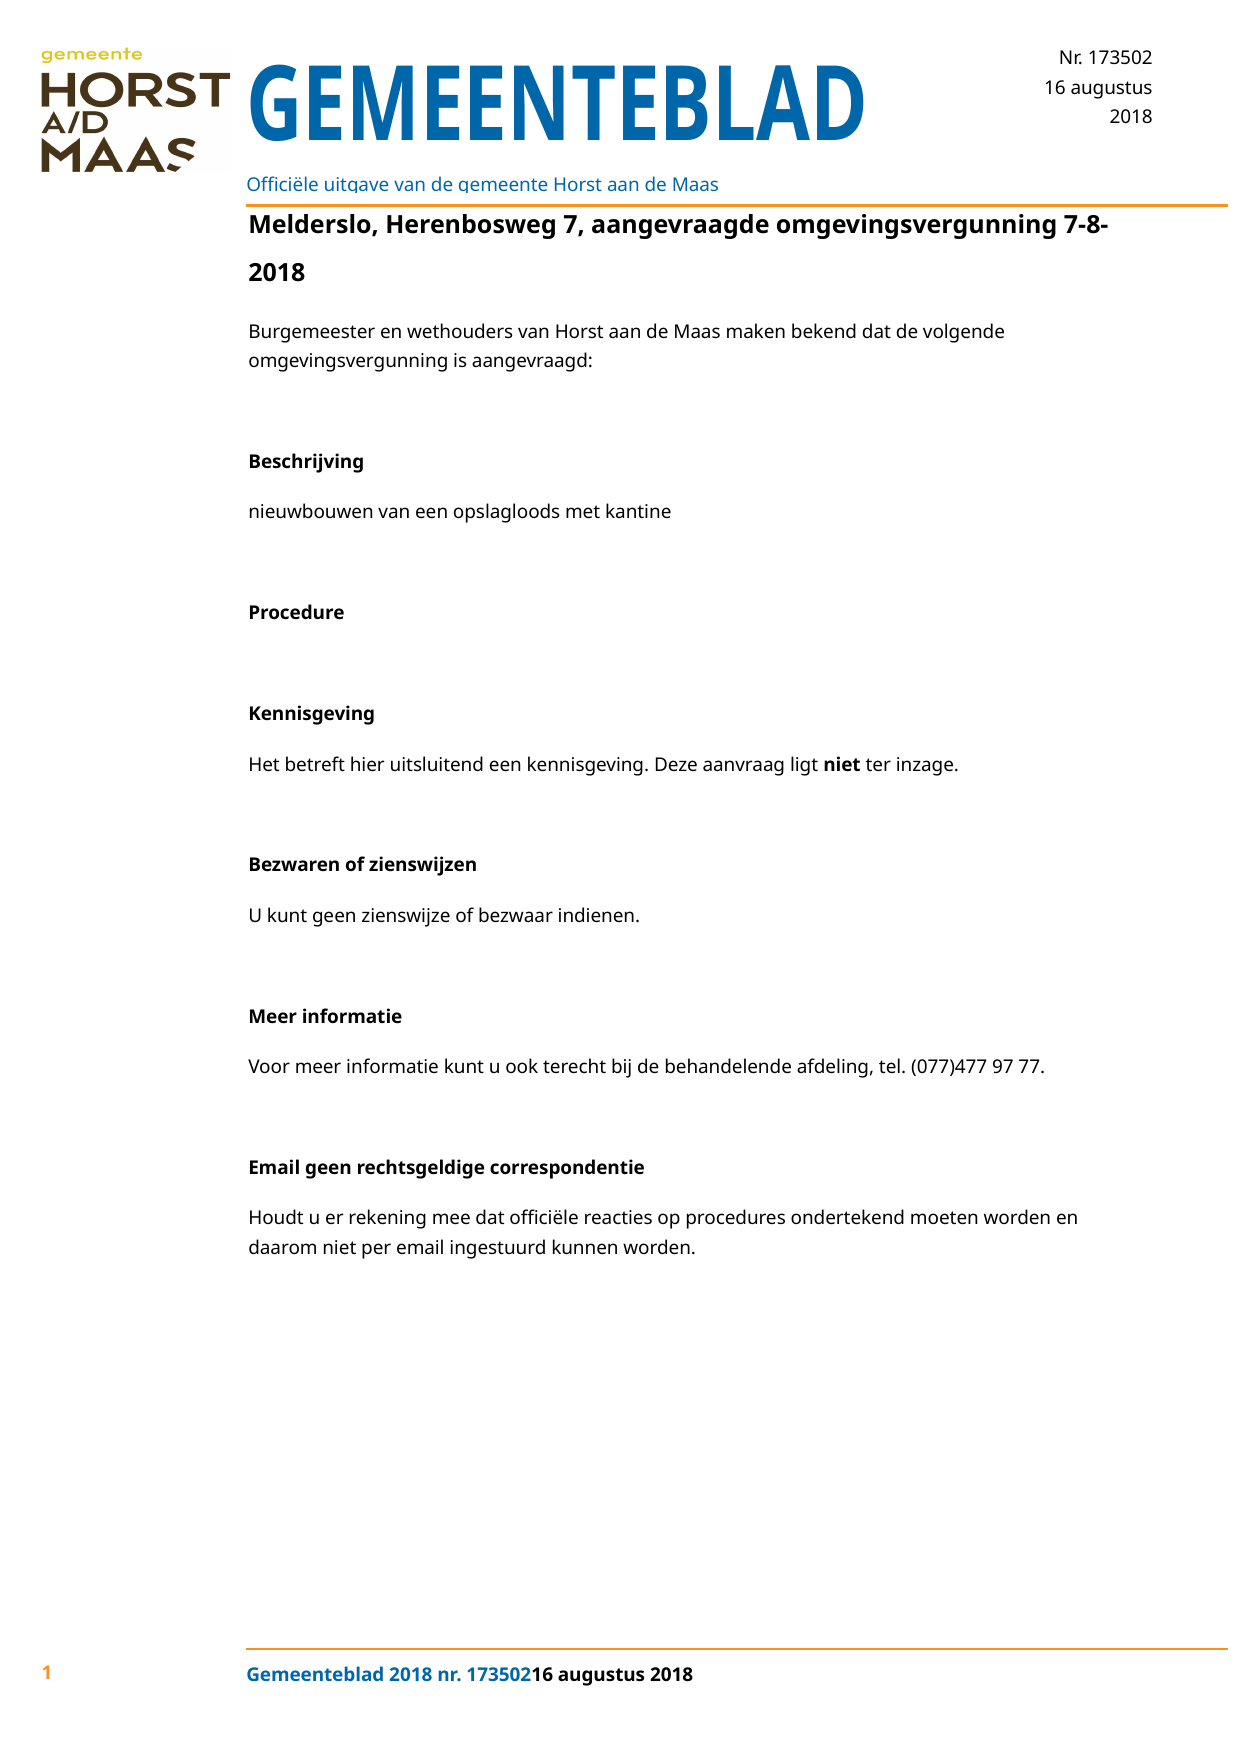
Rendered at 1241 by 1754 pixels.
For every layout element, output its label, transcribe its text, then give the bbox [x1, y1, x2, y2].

text U kunt geen zienswijze of bezwaar indienen. [248, 902, 1152, 928]
text Procedure [248, 599, 1152, 625]
text Burgemeester en wethouders van Horst aan de Maas maken bekend dat de volgende omgevingsvergunning is aangevraagd: [248, 318, 1152, 373]
text Email geen rechtsgeldige correspondentie [248, 1154, 1152, 1180]
text nieuwbouwen van een opslagloods met kantine [248, 499, 1152, 524]
text Het betreft hier uitsluitend een kennisgeving. Deze aanvraag ligt niet ter inzage. [248, 751, 1152, 777]
text Kennisgeving [248, 700, 1152, 726]
text Bezwaren of zienswijzen [248, 852, 1152, 877]
text Melderslo, Herenbosweg 7, aangevraagde omgevingsvergunning 7-8-2018 [248, 207, 1152, 288]
text Meer informatie [248, 1003, 1152, 1029]
text Voor meer informatie kunt u ook terecht bij de behandelende afdeling, tel. (077)477 97 77. [248, 1053, 1152, 1079]
text Beschrijving [248, 448, 1152, 474]
picture [41, 47, 231, 172]
text Houdt u er rekening mee dat officiële reacties op procedures ondertekend moeten worden en daarom niet per email ingestuurd kunnen worden. [248, 1204, 1152, 1260]
